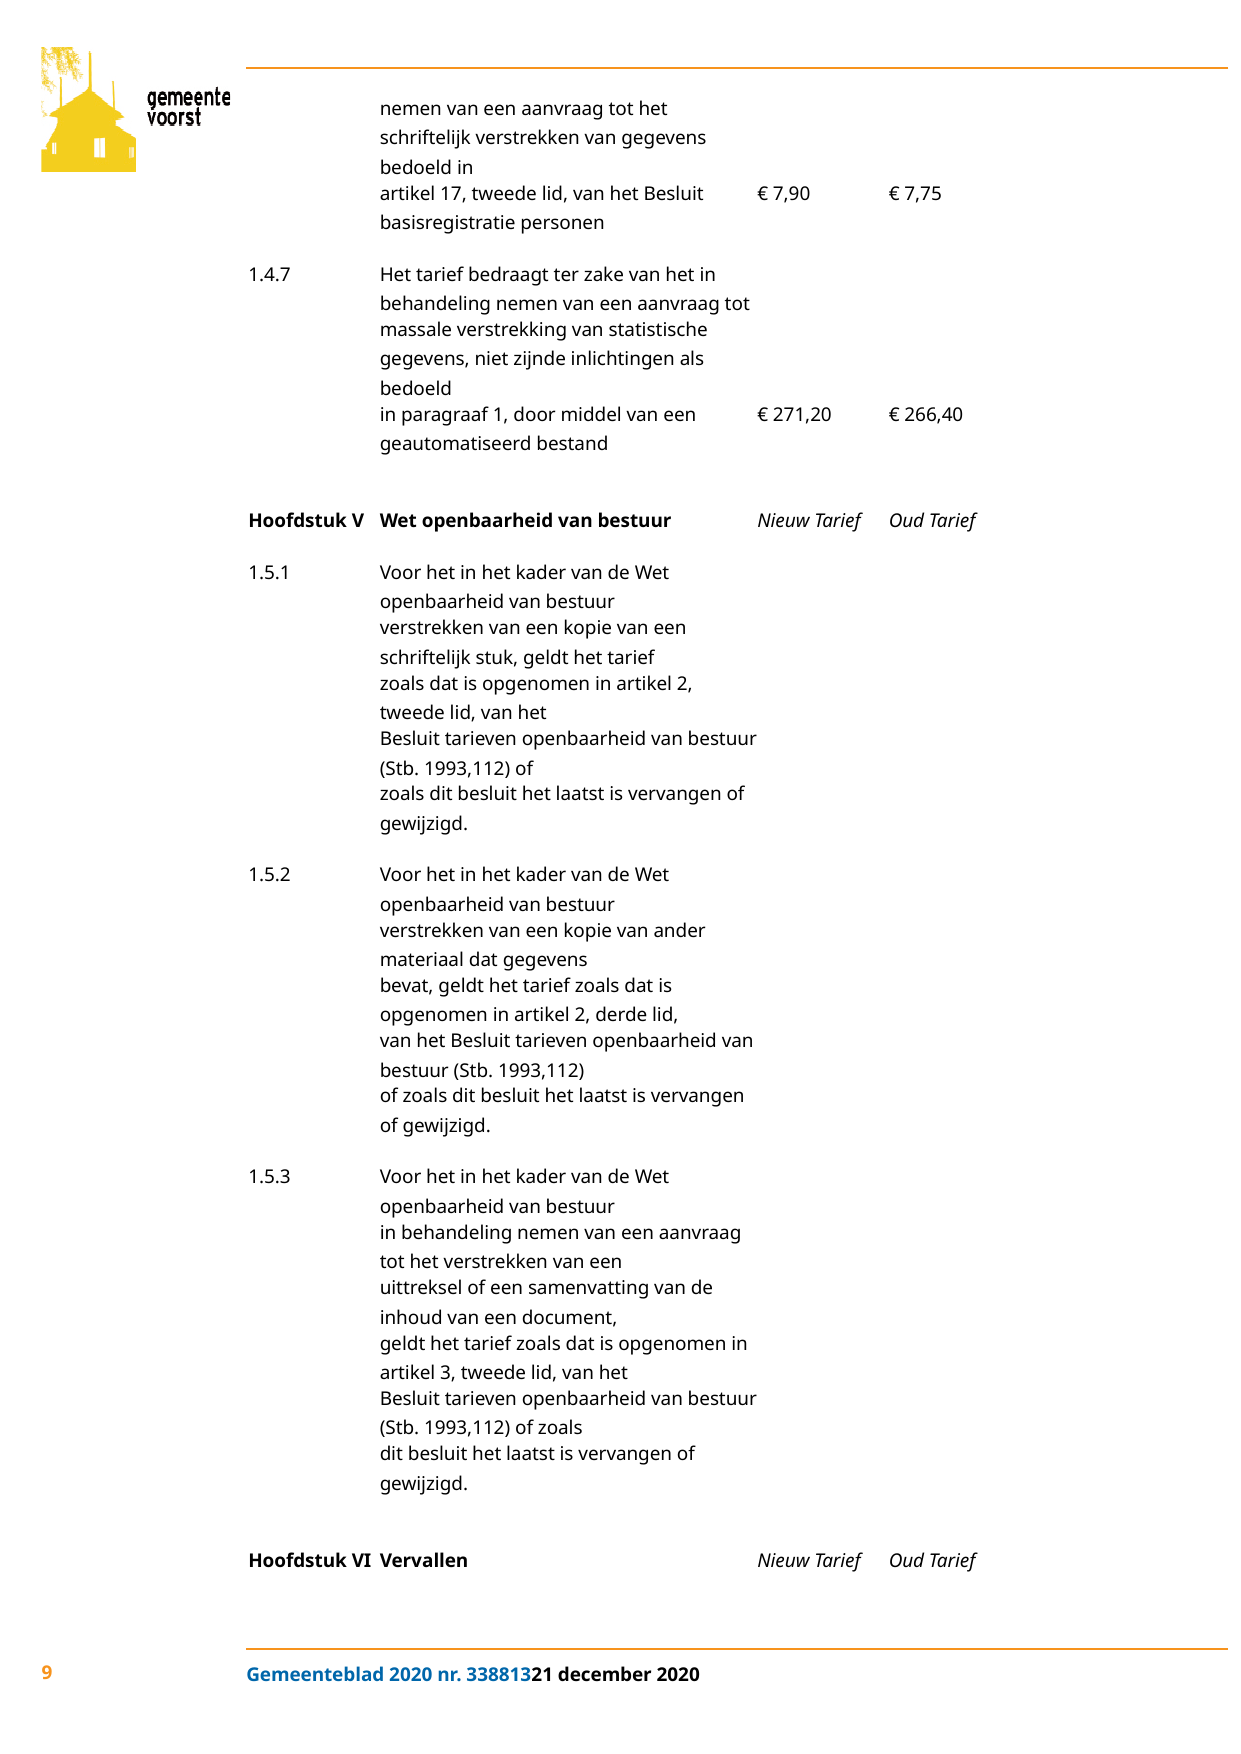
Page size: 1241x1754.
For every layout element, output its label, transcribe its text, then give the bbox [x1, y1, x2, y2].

table_cell [248, 401, 379, 456]
table_cell [380, 534, 757, 559]
table_cell Besluit tarieven openbaarheid van bestuur (Stb. 1993,112) of [380, 725, 757, 780]
table_cell [889, 917, 1020, 972]
table_cell [889, 670, 1020, 725]
table_cell [889, 861, 1020, 917]
table_cell Voor het in het kader van de Wet openbaarheid van bestuur [380, 559, 757, 614]
table_cell massale verstrekking van statistische gegevens, niet zijnde inlichtingen als bedoeld [380, 316, 757, 401]
table_cell [889, 95, 1020, 180]
table_cell [889, 1385, 1020, 1440]
table_cell [248, 725, 379, 780]
table_cell [889, 836, 1020, 861]
table_cell [757, 1083, 888, 1138]
table_cell [757, 861, 888, 917]
table_cell [757, 972, 888, 1027]
table_cell [248, 1385, 379, 1440]
table_cell [889, 316, 1020, 401]
table_cell [248, 456, 379, 482]
table_cell [757, 917, 888, 972]
table_cell [757, 1330, 888, 1385]
table_cell [757, 1385, 888, 1440]
table_cell [380, 1573, 757, 1598]
table_cell [248, 1274, 379, 1330]
table_cell [757, 316, 888, 401]
table_cell [889, 780, 1020, 836]
table_cell [757, 235, 888, 261]
table_cell of zoals dit besluit het laatst is vervangen of gewijzigd. [380, 1083, 757, 1138]
table_cell [248, 780, 379, 836]
table_cell [889, 1219, 1020, 1274]
table_cell [889, 235, 1020, 261]
table_cell verstrekken van een kopie van ander materiaal dat gegevens [380, 917, 757, 972]
table_cell [889, 725, 1020, 780]
table_cell Voor het in het kader van de Wet openbaarheid van bestuur [380, 861, 757, 917]
table_cell [889, 1138, 1020, 1164]
table_cell [889, 456, 1020, 482]
picture [41, 47, 231, 172]
table_cell [889, 1274, 1020, 1330]
table_cell [248, 836, 379, 861]
table_cell bevat, geldt het tarief zoals dat is opgenomen in artikel 2, derde lid, [380, 972, 757, 1027]
table_cell Oud Tarief [889, 508, 1020, 533]
table_cell Hoofdstuk VI [248, 1547, 379, 1573]
table_cell Vervallen [380, 1547, 757, 1573]
table_cell [889, 1330, 1020, 1385]
table_cell [889, 1083, 1020, 1138]
table_cell geldt het tarief zoals dat is opgenomen in artikel 3, tweede lid, van het [380, 1330, 757, 1385]
table_cell [380, 1138, 757, 1164]
table_cell [248, 1028, 379, 1083]
table_cell [889, 482, 1020, 508]
table_cell Nieuw Tarief [757, 1547, 888, 1573]
table_cell Wet openbaarheid van bestuur [380, 508, 757, 533]
table_cell [380, 235, 757, 261]
table_cell [757, 1496, 888, 1521]
table_cell Voor het in het kader van de Wet openbaarheid van bestuur [380, 1164, 757, 1219]
table_cell € 266,40 [889, 401, 1020, 456]
table_cell [757, 1219, 888, 1274]
table_cell [757, 1164, 888, 1219]
table_cell [757, 1274, 888, 1330]
table_cell [380, 1496, 757, 1521]
table_cell [248, 917, 379, 972]
table_cell Het tarief bedraagt ter zake van het in behandeling nemen van een aanvraag tot [380, 261, 757, 316]
table_cell [889, 559, 1020, 614]
table_cell Hoofdstuk V [248, 508, 379, 533]
table_cell 1.5.1 [248, 559, 379, 614]
table_cell Oud Tarief [889, 1547, 1020, 1573]
table_cell zoals dit besluit het laatst is vervangen of gewijzigd. [380, 780, 757, 836]
table_cell dit besluit het laatst is vervangen of gewijzigd. [380, 1440, 757, 1496]
table_cell [248, 615, 379, 670]
table_cell [380, 456, 757, 482]
table_cell [248, 235, 379, 261]
table_cell € 271,20 [757, 401, 888, 456]
table_cell [248, 972, 379, 1027]
table_cell [757, 456, 888, 482]
table_cell 1.5.2 [248, 861, 379, 917]
table_cell [757, 1028, 888, 1083]
table_cell in paragraaf 1, door middel van een geautomatiseerd bestand [380, 401, 757, 456]
table_cell [757, 95, 888, 180]
table_cell 1.4.7 [248, 261, 379, 316]
table_cell [889, 615, 1020, 670]
table_cell [248, 1330, 379, 1385]
table_cell [757, 1573, 888, 1598]
table_cell [889, 534, 1020, 559]
table_cell [889, 1496, 1020, 1521]
table_cell [757, 1440, 888, 1496]
table_cell [380, 836, 757, 861]
table_cell Besluit tarieven openbaarheid van bestuur (Stb. 1993,112) of zoals [380, 1385, 757, 1440]
table_cell [757, 261, 888, 316]
table_cell [889, 1440, 1020, 1496]
table_cell [757, 725, 888, 780]
table_cell [889, 261, 1020, 316]
table_cell [889, 1573, 1020, 1598]
table_cell [757, 615, 888, 670]
table_cell [248, 1521, 379, 1547]
table_cell [889, 1521, 1020, 1547]
table_cell artikel 17, tweede lid, van het Besluit basisregistratie personen [380, 180, 757, 235]
table_cell [248, 316, 379, 401]
table_cell [380, 1521, 757, 1547]
table_cell [757, 559, 888, 614]
table_cell [248, 180, 379, 235]
table_cell [248, 534, 379, 559]
table_cell in behandeling nemen van een aanvraag tot het verstrekken van een [380, 1219, 757, 1274]
table_cell [248, 1138, 379, 1164]
table_cell [248, 95, 379, 180]
table_cell [757, 1521, 888, 1547]
table_cell [248, 482, 379, 508]
table_cell [889, 1028, 1020, 1083]
table_cell [248, 1083, 379, 1138]
table_cell [757, 670, 888, 725]
table_cell [248, 1573, 379, 1598]
table_cell € 7,75 [889, 180, 1020, 235]
table_cell [248, 1219, 379, 1274]
table_cell [248, 1440, 379, 1496]
table_cell 1.5.3 [248, 1164, 379, 1219]
table_cell [757, 780, 888, 836]
table_cell € 7,90 [757, 180, 888, 235]
table_cell verstrekken van een kopie van een schriftelijk stuk, geldt het tarief [380, 615, 757, 670]
table_cell [380, 482, 757, 508]
table_cell [757, 482, 888, 508]
table_cell zoals dat is opgenomen in artikel 2, tweede lid, van het [380, 670, 757, 725]
table_cell van het Besluit tarieven openbaarheid van bestuur (Stb. 1993,112) [380, 1028, 757, 1083]
table_cell uittreksel of een samenvatting van de inhoud van een document, [380, 1274, 757, 1330]
table_cell nemen van een aanvraag tot het schriftelijk verstrekken van gegevens bedoeld in [380, 95, 757, 180]
table_cell [757, 1138, 888, 1164]
table_cell [889, 972, 1020, 1027]
table_cell [248, 670, 379, 725]
table_cell [757, 534, 888, 559]
table_cell [889, 1164, 1020, 1219]
table_cell [248, 1496, 379, 1521]
table_cell [757, 836, 888, 861]
table_cell Nieuw Tarief [757, 508, 888, 533]
